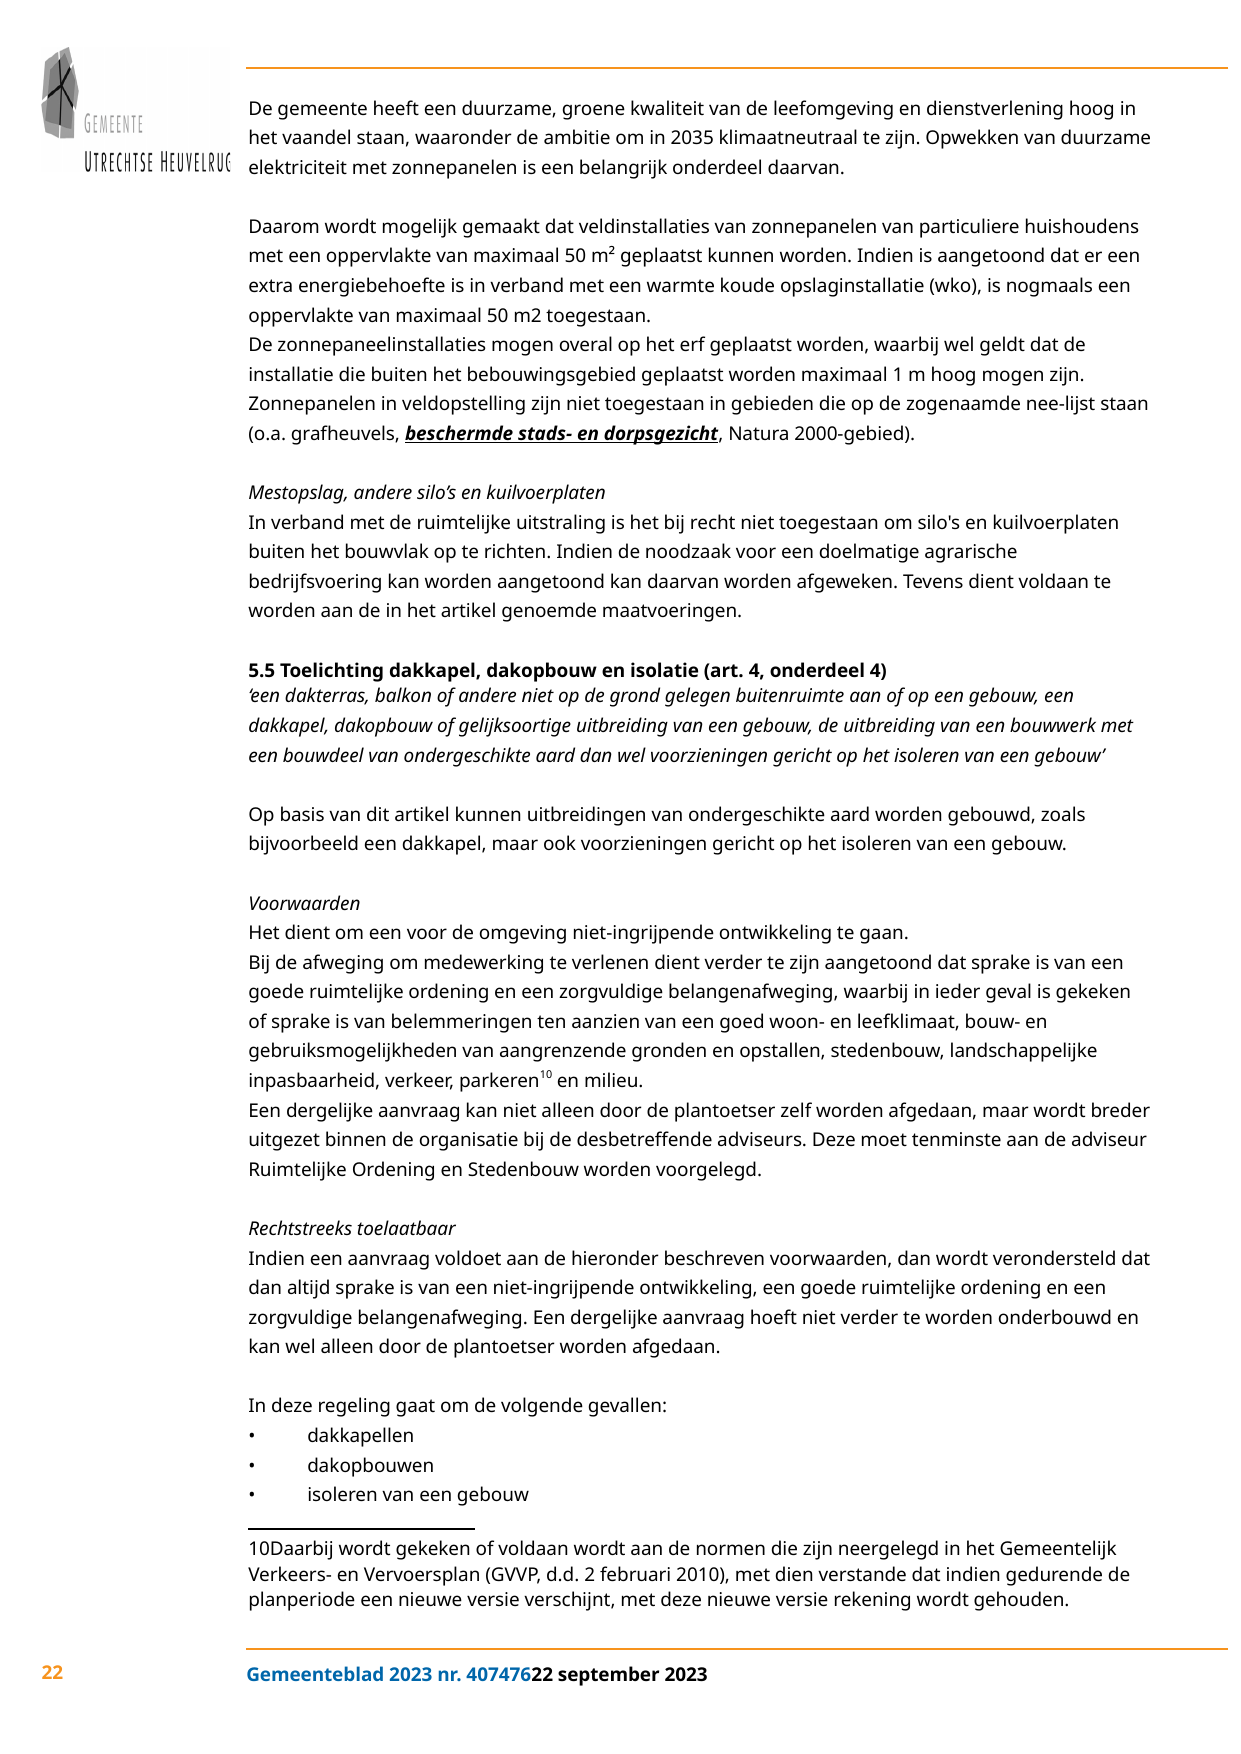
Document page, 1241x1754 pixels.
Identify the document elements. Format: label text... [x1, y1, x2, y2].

text Rechtstreeks toelaatbaar [248, 1215, 1152, 1241]
text In verband met de ruimtelijke uitstraling is het bij recht niet toegestaan om silo's en kuilvoerplaten buiten het bouwvlak op te richten. Indien de noodzaak voor een doelmatige agrarische bedrijfsvoering kan worden aangetoond kan daarvan worden afgeweken. Tevens dient voldaan te worden aan de in het artikel genoemde maatvoeringen. [248, 509, 1152, 623]
text Voorwaarden [248, 890, 1152, 915]
text Een dergelijke aanvraag kan niet alleen door de plantoetser zelf worden afgedaan, maar wordt breder uitgezet binnen de organisatie bij de desbetreffende adviseurs. Deze moet tenminste aan de adviseur Ruimtelijke Ordening en Stedenbouw worden voorgelegd. [248, 1097, 1152, 1182]
text Op basis van dit artikel kunnen uitbreidingen van ondergeschikte aard worden gebouwd, zoals bijvoorbeeld een dakkapel, maar ook voorzieningen gericht op het isoleren van een gebouw. [248, 801, 1152, 856]
text Het dient om een voor de omgeving niet-ingrijpende ontwikkeling te gaan. [248, 919, 1152, 945]
text Bij de afweging om medewerking te verlenen dient verder te zijn aangetoond dat sprake is van een goede ruimtelijke ordening en een zorgvuldige belangenafweging, waarbij in ieder geval is gekeken of sprake is van belemmeringen ten aanzien van een goed woon- en leefklimaat, bouw- en gebruiksmogelijkheden van aangrenzende gronden en opstallen, stedenbouw, landschappelijke inpasbaarheid, verkeer, parkeren en milieu. [248, 949, 1152, 1093]
text De gemeente heeft een duurzame, groene kwaliteit van de leefomgeving en dienstverlening hoog in het vaandel staan, waaronder de ambitie om in 2035 klimaatneutraal te zijn. Opwekken van duurzame elektriciteit met zonnepanelen is een belangrijk onderdeel daarvan. [248, 95, 1152, 180]
list isoleren van een gebouw [248, 1481, 1152, 1507]
text 5.5 Toelichting dakkapel, dakopbouw en isolatie (art. 4, onderdeel 4) [248, 657, 1152, 683]
text ‘een dakterras, balkon of andere niet op de grond gelegen buitenruimte aan of op een gebouw, een dakkapel, dakopbouw of gelijksoortige uitbreiding van een gebouw, de uitbreiding van een bouwwerk met een bouwdeel van ondergeschikte aard dan wel voorzieningen gericht op het isoleren van een gebouw’ [248, 683, 1152, 767]
text De zonnepaneelinstallaties mogen overal op het erf geplaatst worden, waarbij wel geldt dat de installatie die buiten het bebouwingsgebied geplaatst worden maximaal 1 m hoog mogen zijn. Zonnepanelen in veldopstelling zijn niet toegestaan in gebieden die op de zogenaamde nee-lijst staan (o.a. grafheuvels, beschermde stads- en dorpsgezicht, Natura 2000-gebied). [248, 331, 1152, 446]
list dakopbouwen [248, 1452, 1152, 1477]
text Daarom wordt mogelijk gemaakt dat veldinstallaties van zonnepanelen van particuliere huishoudens met een oppervlakte van maximaal 50 m² geplaatst kunnen worden. Indien is aangetoond dat er een extra energiebehoefte is in verband met een warmte koude opslaginstallatie (wko), is nogmaals een oppervlakte van maximaal 50 m2 toegestaan. [248, 213, 1152, 328]
text Daarbij wordt gekeken of voldaan wordt aan de normen die zijn neergelegd in het Gemeentelijk Verkeers- en Vervoersplan (GVVP, d.d. 2 februari 2010), met dien verstande dat indien gedurende de planperiode een nieuwe versie verschijnt, met deze nieuwe versie rekening wordt gehouden. [248, 1535, 1152, 1612]
list dakkapellen [248, 1422, 1152, 1448]
text Mestopslag, andere silo’s en kuilvoerplaten [248, 479, 1152, 505]
text In deze regeling gaat om de volgende gevallen: [248, 1393, 1152, 1418]
text Indien een aanvraag voldoet aan de hieronder beschreven voorwaarden, dan wordt verondersteld dat dan altijd sprake is van een niet-ingrijpende ontwikkeling, een goede ruimtelijke ordening en een zorgvuldige belangenafweging. Een dergelijke aanvraag hoeft niet verder te worden onderbouwd en kan wel alleen door de plantoetser worden afgedaan. [248, 1245, 1152, 1359]
picture [41, 47, 231, 172]
